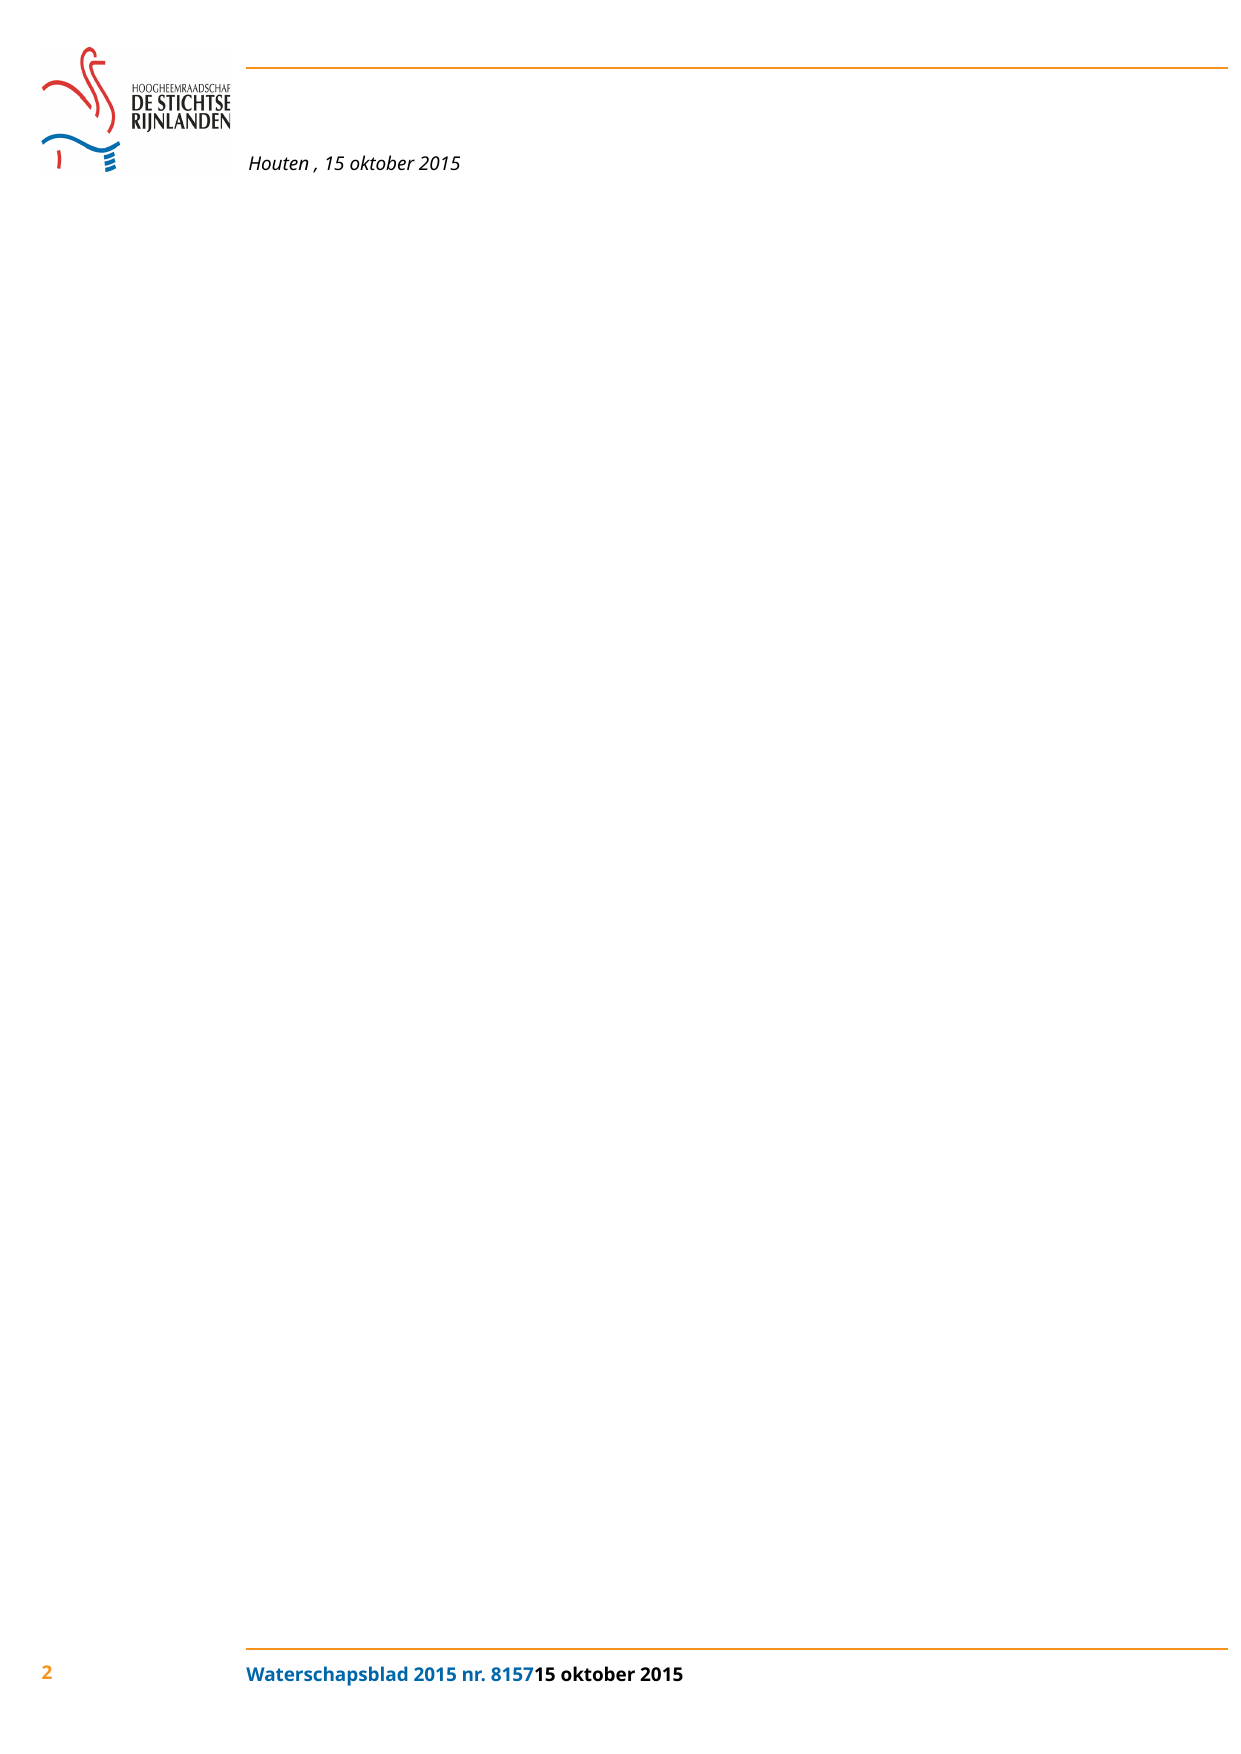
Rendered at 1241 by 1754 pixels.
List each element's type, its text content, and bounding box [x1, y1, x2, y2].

picture [41, 47, 231, 172]
text Houten , 15 oktober 2015 [248, 150, 1152, 176]
